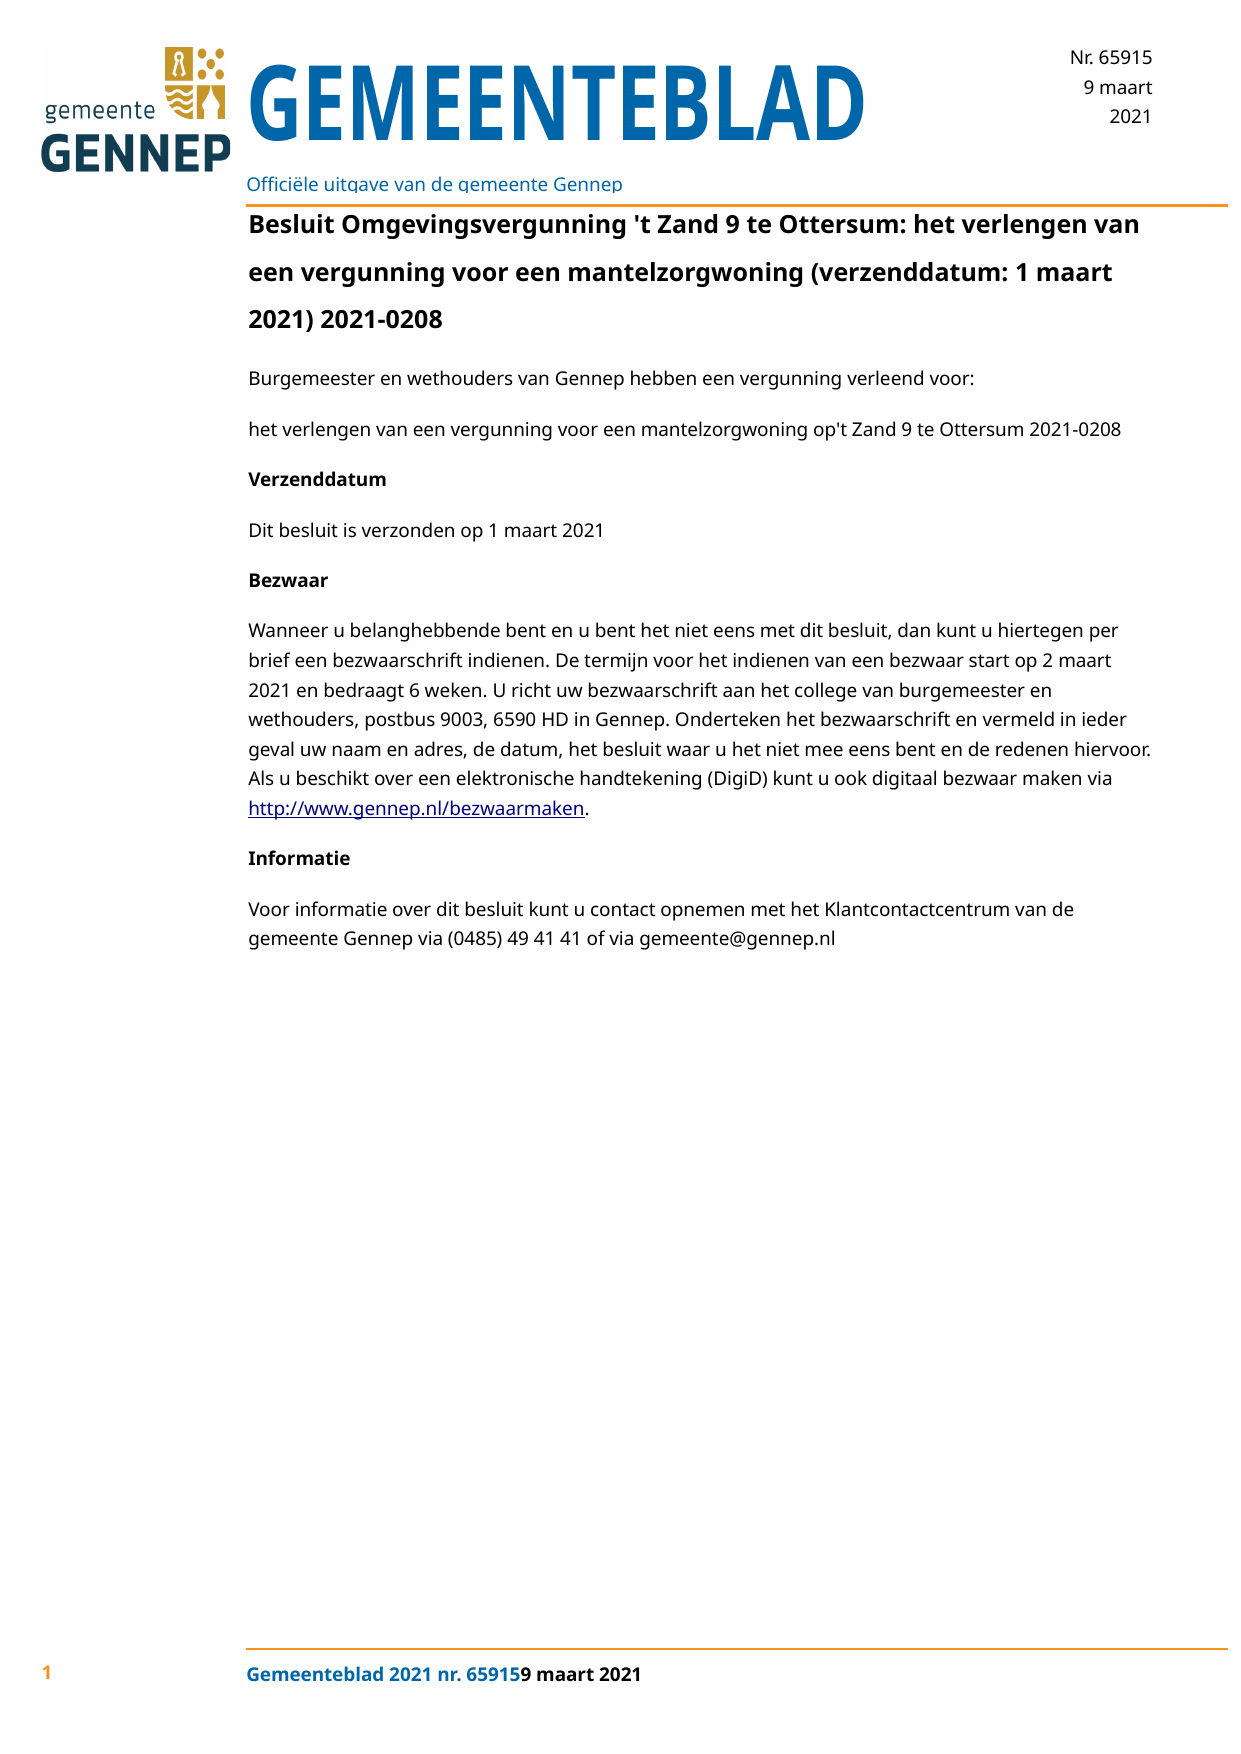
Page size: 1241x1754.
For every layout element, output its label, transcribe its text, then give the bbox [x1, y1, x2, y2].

text het verlengen van een vergunning voor een mantelzorgwoning op't Zand 9 te Ottersum 2021-0208 [248, 416, 1152, 442]
text Dit besluit is verzonden op 1 maart 2021 [248, 517, 1152, 542]
text Verzenddatum [248, 466, 1152, 492]
picture [41, 47, 231, 172]
text Voor informatie over dit besluit kunt u contact opnemen met het Klantcontactcentrum van de gemeente Gennep via (0485) 49 41 41 of via gemeente@gennep.nl [248, 896, 1152, 951]
text Burgemeester en wethouders van Gennep hebben een vergunning verleend voor: [248, 366, 1152, 391]
text Besluit Omgevingsvergunning 't Zand 9 te Ottersum: het verlengen van een vergunning voor een mantelzorgwoning (verzenddatum: 1 maart 2021) 2021-0208 [248, 207, 1152, 336]
text Informatie [248, 846, 1152, 871]
text Wanneer u belanghebbende bent en u bent het niet eens met dit besluit, dan kunt u hiertegen per brief een bezwaarschrift indienen. De termijn voor het indienen van een bezwaar start op 2 maart 2021 en bedraagt 6 weken. U richt uw bezwaarschrift aan het college van burgemeester en wethouders, postbus 9003, 6590 HD in Gennep. Onderteken het bezwaarschrift en vermeld in ieder geval uw naam en adres, de datum, het besluit waar u het niet mee eens bent en de redenen hiervoor. Als u beschikt over een elektronische handtekening (DigiD) kunt u ook digitaal bezwaar maken via http://www.gennep.nl/bezwaarmaken. [248, 618, 1152, 821]
text Bezwaar [248, 567, 1152, 593]
